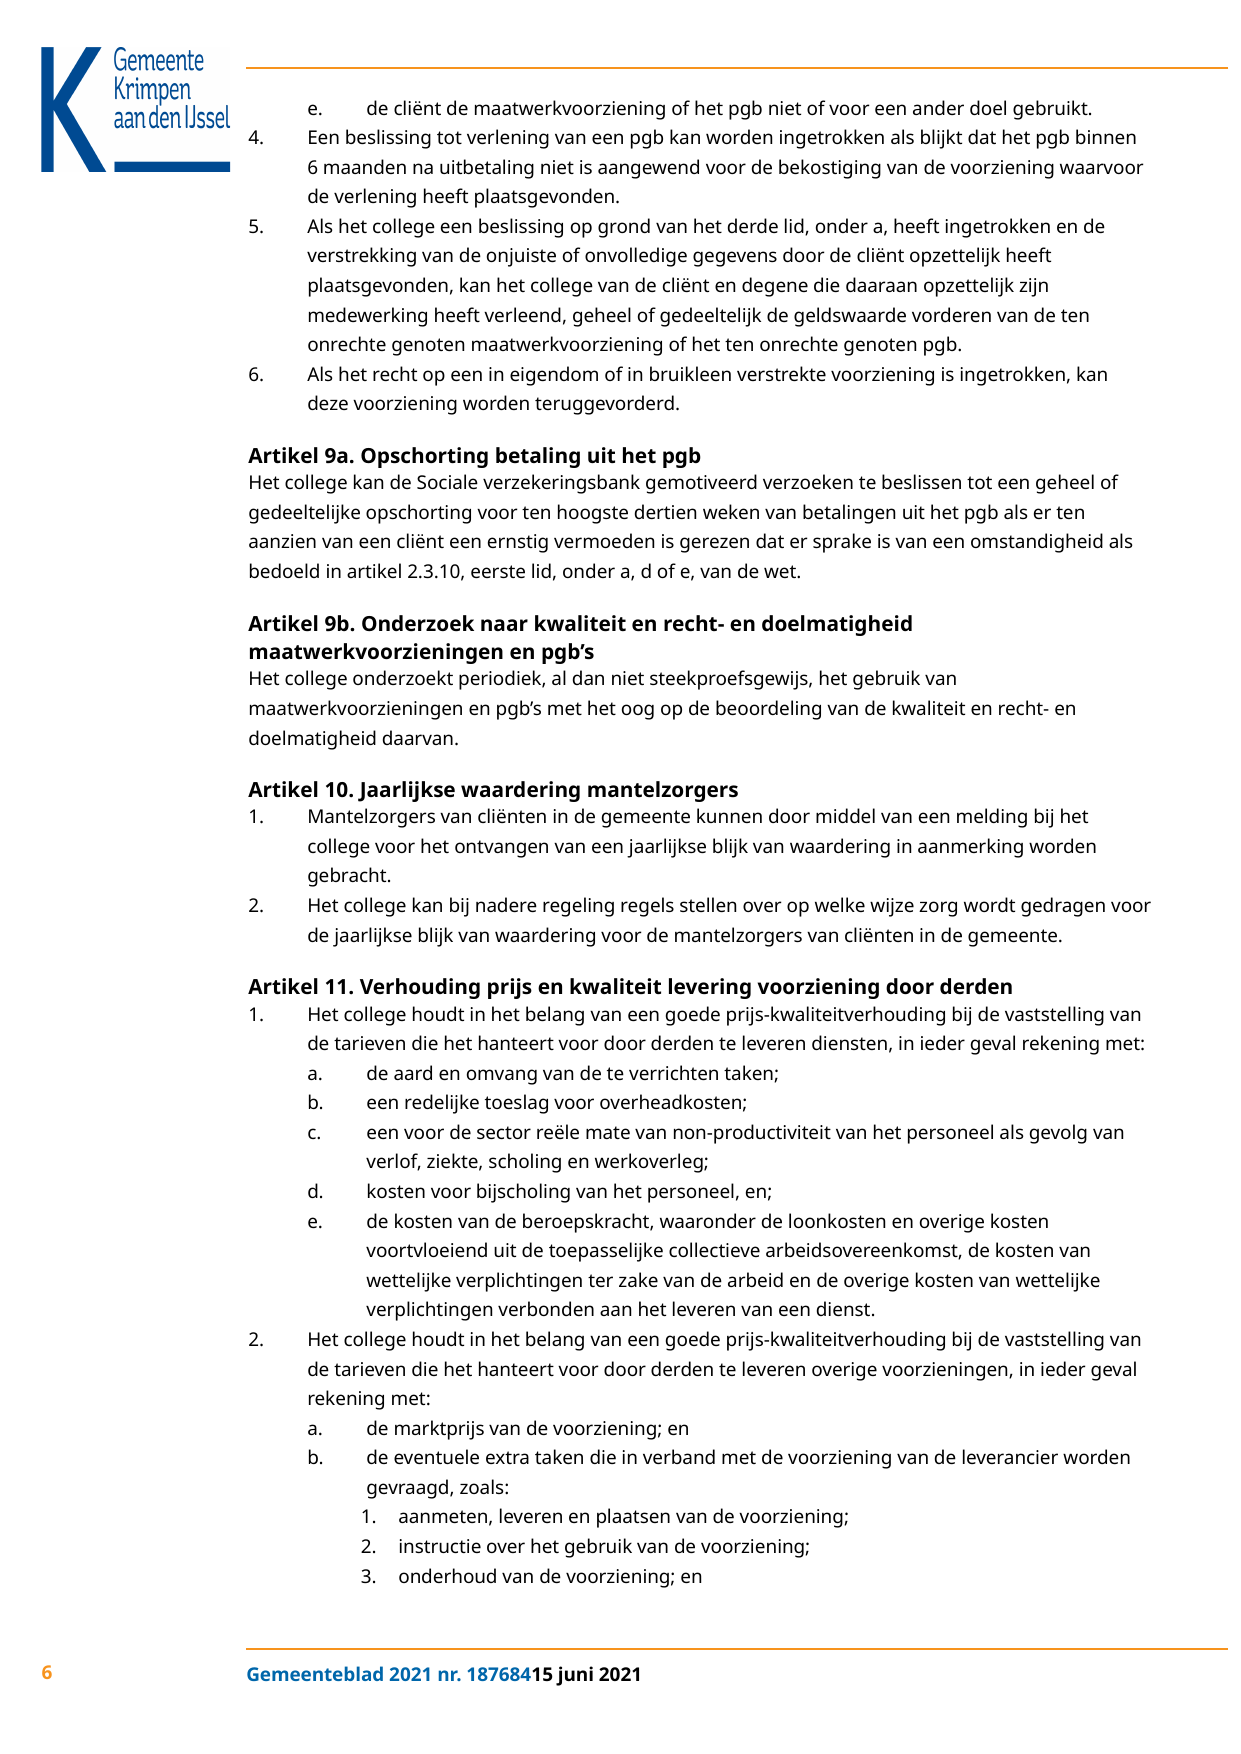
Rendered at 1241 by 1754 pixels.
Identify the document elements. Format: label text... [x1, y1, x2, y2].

text Artikel 9b. Onderzoek naar kwaliteit en recht- en doelmatigheid maatwerkvoorzieningen en pgb’s [248, 609, 1152, 666]
list Mantelzorgers van cliënten in de gemeente kunnen door middel van een melding bij het college voor het ontvangen van een jaarlijkse blijk van waardering in aanmerking worden gebracht. [248, 803, 1152, 888]
list kosten voor bijscholing van het personeel, en; [307, 1178, 1152, 1204]
text Het college onderzoekt periodiek, al dan niet steekproefsgewijs, het gebruik van maatwerkvoorzieningen en pgb’s met het oog op de beoordeling van de kwaliteit en recht- en doelmatigheid daarvan. [248, 666, 1152, 750]
list instructie over het gebruik van de voorziening; [361, 1533, 1152, 1559]
list Het college houdt in het belang van een goede prijs-kwaliteitverhouding bij de vaststelling van de tarieven die het hanteert voor door derden te leveren diensten, in ieder geval rekening met: [248, 1001, 1152, 1056]
text Artikel 11. Verhouding prijs en kwaliteit levering voorziening door derden [248, 972, 1152, 1001]
list Het college houdt in het belang van een goede prijs-kwaliteitverhouding bij de vaststelling van de tarieven die het hanteert voor door derden te leveren overige voorzieningen, in ieder geval rekening met: [248, 1326, 1152, 1411]
list onderhoud van de voorziening; en [361, 1563, 1152, 1588]
text Het college kan de Sociale verzekeringsbank gemotiveerd verzoeken te beslissen tot een geheel of gedeeltelijke opschorting voor ten hoogste dertien weken van betalingen uit het pgb als er ten aanzien van een cliënt een ernstig vermoeden is gerezen dat er sprake is van een omstandigheid als bedoeld in artikel 2.3.10, eerste lid, onder a, d of e, van de wet. [248, 469, 1152, 584]
picture [41, 47, 231, 172]
list Als het recht op een in eigendom of in bruikleen verstrekte voorziening is ingetrokken, kan deze voorziening worden teruggevorderd. [248, 361, 1152, 416]
text Artikel 10. Jaarlijkse waardering mantelzorgers [248, 775, 1152, 803]
list de cliënt de maatwerkvoorziening of het pgb niet of voor een ander doel gebruikt. [307, 95, 1152, 121]
list Het college kan bij nadere regeling regels stellen over op welke wijze zorg wordt gedragen voor de jaarlijkse blijk van waardering voor de mantelzorgers van cliënten in de gemeente. [248, 892, 1152, 948]
list aanmeten, leveren en plaatsen van de voorziening; [361, 1504, 1152, 1529]
list Een beslissing tot verlening van een pgb kan worden ingetrokken als blijkt dat het pgb binnen 6 maanden na uitbetaling niet is aangewend voor de bekostiging van de voorziening waarvoor de verlening heeft plaatsgevonden. [248, 124, 1152, 209]
list een redelijke toeslag voor overheadkosten; [307, 1089, 1152, 1115]
list een voor de sector reële mate van non-productiviteit van het personeel als gevolg van verlof, ziekte, scholing en werkoverleg; [307, 1119, 1152, 1174]
text Artikel 9a. Opschorting betaling uit het pgb [248, 441, 1152, 469]
list de marktprijs van de voorziening; en [307, 1415, 1152, 1441]
list Als het college een beslissing op grond van het derde lid, onder a, heeft ingetrokken en de verstrekking van de onjuiste of onvolledige gegevens door de cliënt opzettelijk heeft plaatsgevonden, kan het college van de cliënt en degene die daaraan opzettelijk zijn medewerking heeft verleend, geheel of gedeeltelijk de geldswaarde vorderen van de ten onrechte genoten maatwerkvoorziening of het ten onrechte genoten pgb. [248, 213, 1152, 357]
list de aard en omvang van de te verrichten taken; [307, 1060, 1152, 1086]
list de eventuele extra taken die in verband met de voorziening van de leverancier worden gevraagd, zoals: [307, 1444, 1152, 1500]
list de kosten van de beroepskracht, waaronder de loonkosten en overige kosten voortvloeiend uit de toepasselijke collectieve arbeidsovereenkomst, de kosten van wettelijke verplichtingen ter zake van de arbeid en de overige kosten van wettelijke verplichtingen verbonden aan het leveren van een dienst. [307, 1208, 1152, 1322]
